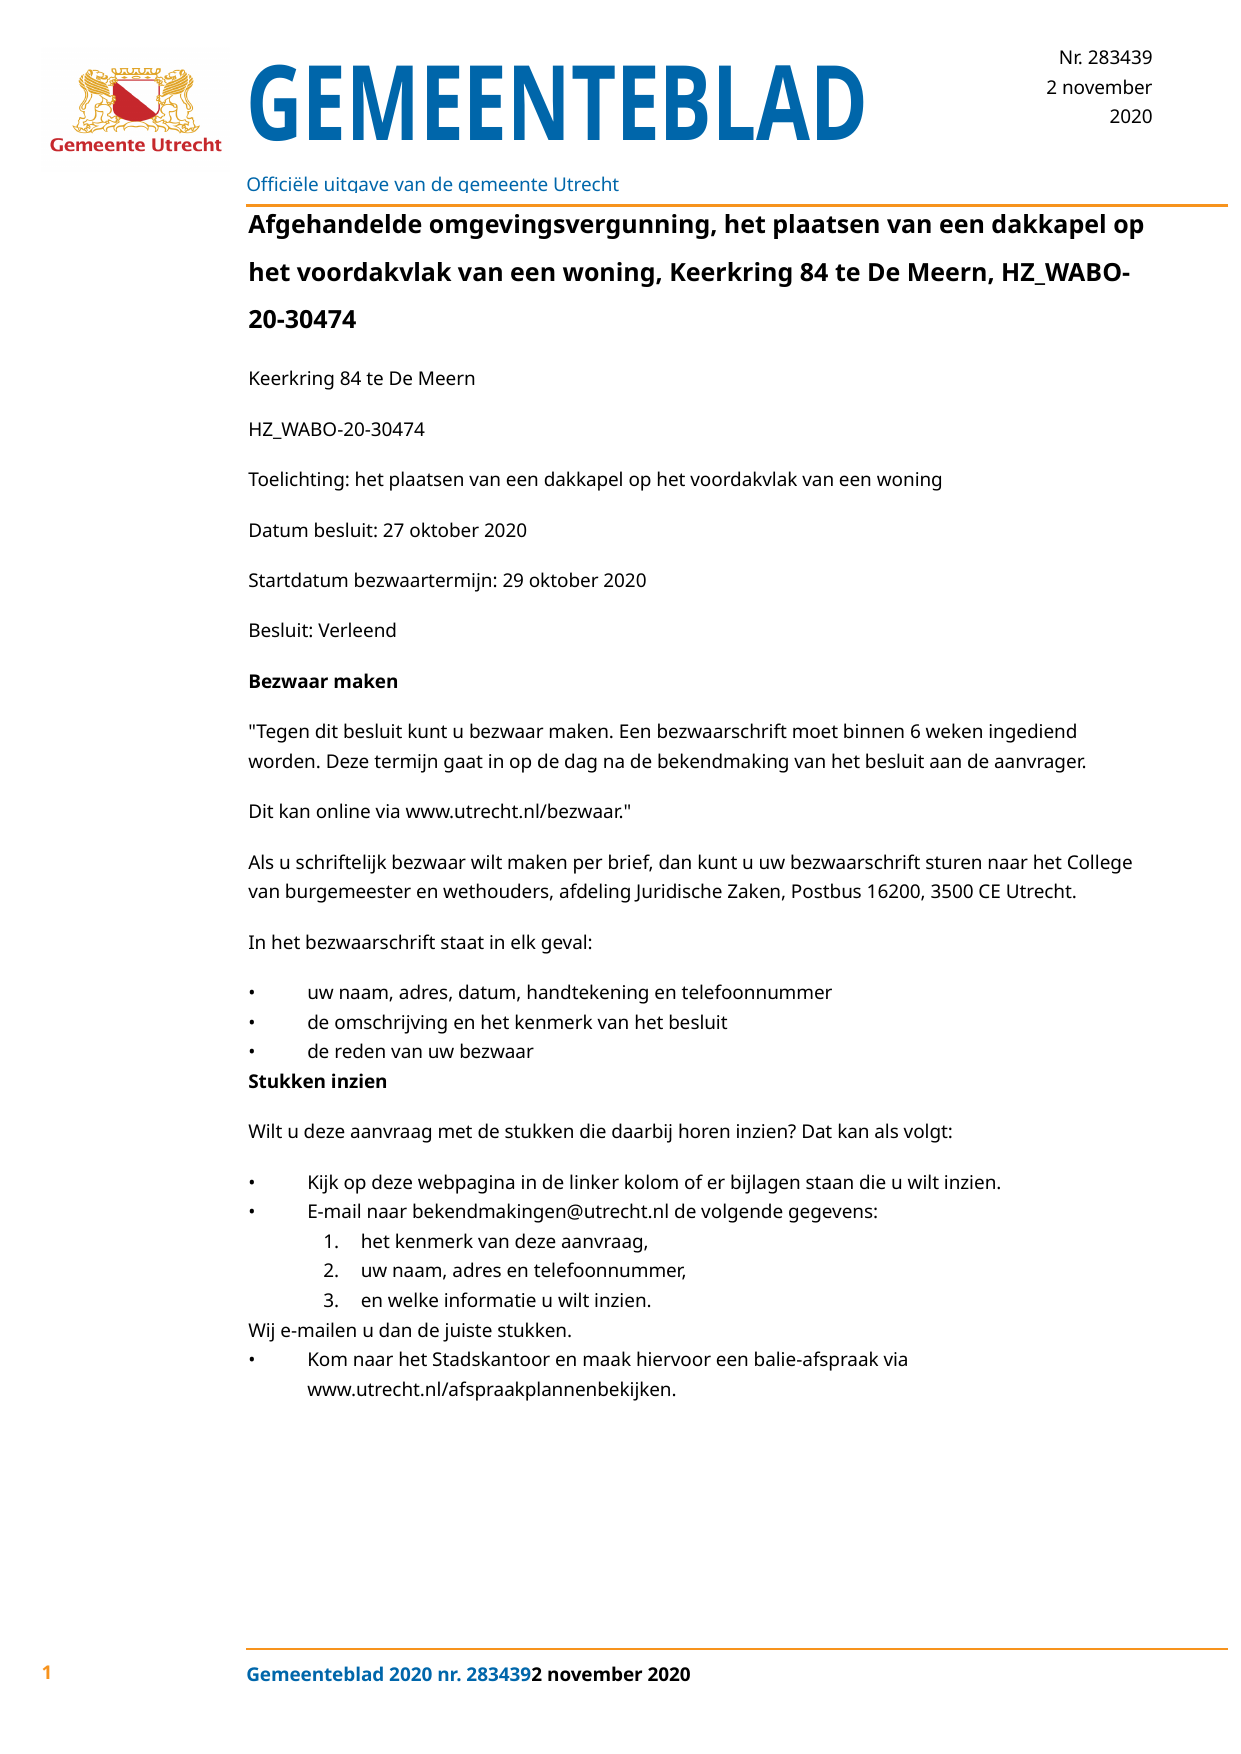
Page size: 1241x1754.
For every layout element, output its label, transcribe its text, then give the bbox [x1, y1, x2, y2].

list Kom naar het Stadskantoor en maak hiervoor een balie-afspraak via www.utrecht.nl/afspraakplannenbekijken. [248, 1346, 1152, 1402]
text "Tegen dit besluit kunt u bezwaar maken. Een bezwaarschrift moet binnen 6 weken ingediend worden. Deze termijn gaat in op de dag na de bekendmaking van het besluit aan de aanvrager. [248, 718, 1152, 774]
text Afgehandelde omgevingsvergunning, het plaatsen van een dakkapel op het voordakvlak van een woning, Keerkring 84 te De Meern, HZ_WABO-20-30474 [248, 207, 1152, 336]
text HZ_WABO-20-30474 [248, 416, 1152, 442]
picture [41, 47, 231, 172]
list en welke informatie u wilt inzien. [323, 1287, 1152, 1313]
text Bezwaar maken [248, 668, 1152, 694]
text In het bezwaarschrift staat in elk geval: [248, 929, 1152, 954]
text Wij e-mailen u dan de juiste stukken. [248, 1317, 1152, 1342]
text Stukken inzien [248, 1068, 1152, 1094]
list Kijk op deze webpagina in de linker kolom of er bijlagen staan die u wilt inzien. [248, 1169, 1152, 1194]
text Wilt u deze aanvraag met de stukken die daarbij horen inzien? Dat kan als volgt: [248, 1118, 1152, 1144]
text Toelichting: het plaatsen van een dakkapel op het voordakvlak van een woning [248, 466, 1152, 492]
list de omschrijving en het kenmerk van het besluit [248, 1009, 1152, 1034]
text Dit kan online via www.utrecht.nl/bezwaar." [248, 798, 1152, 824]
text Startdatum bezwaartermijn: 29 oktober 2020 [248, 567, 1152, 593]
list de reden van uw bezwaar [248, 1038, 1152, 1064]
list het kenmerk van deze aanvraag, [323, 1228, 1152, 1254]
text Als u schriftelijk bezwaar wilt maken per brief, dan kunt u uw bezwaarschrift sturen naar het College van burgemeester en wethouders, afdeling Juridische Zaken, Postbus 16200, 3500 CE Utrecht. [248, 849, 1152, 904]
list E-mail naar bekendmakingen@utrecht.nl de volgende gegevens: [248, 1198, 1152, 1224]
text Keerkring 84 te De Meern [248, 366, 1152, 391]
list uw naam, adres, datum, handtekening en telefoonnummer [248, 979, 1152, 1005]
list uw naam, adres en telefoonnummer, [323, 1258, 1152, 1283]
text Datum besluit: 27 oktober 2020 [248, 517, 1152, 542]
text Besluit: Verleend [248, 618, 1152, 643]
